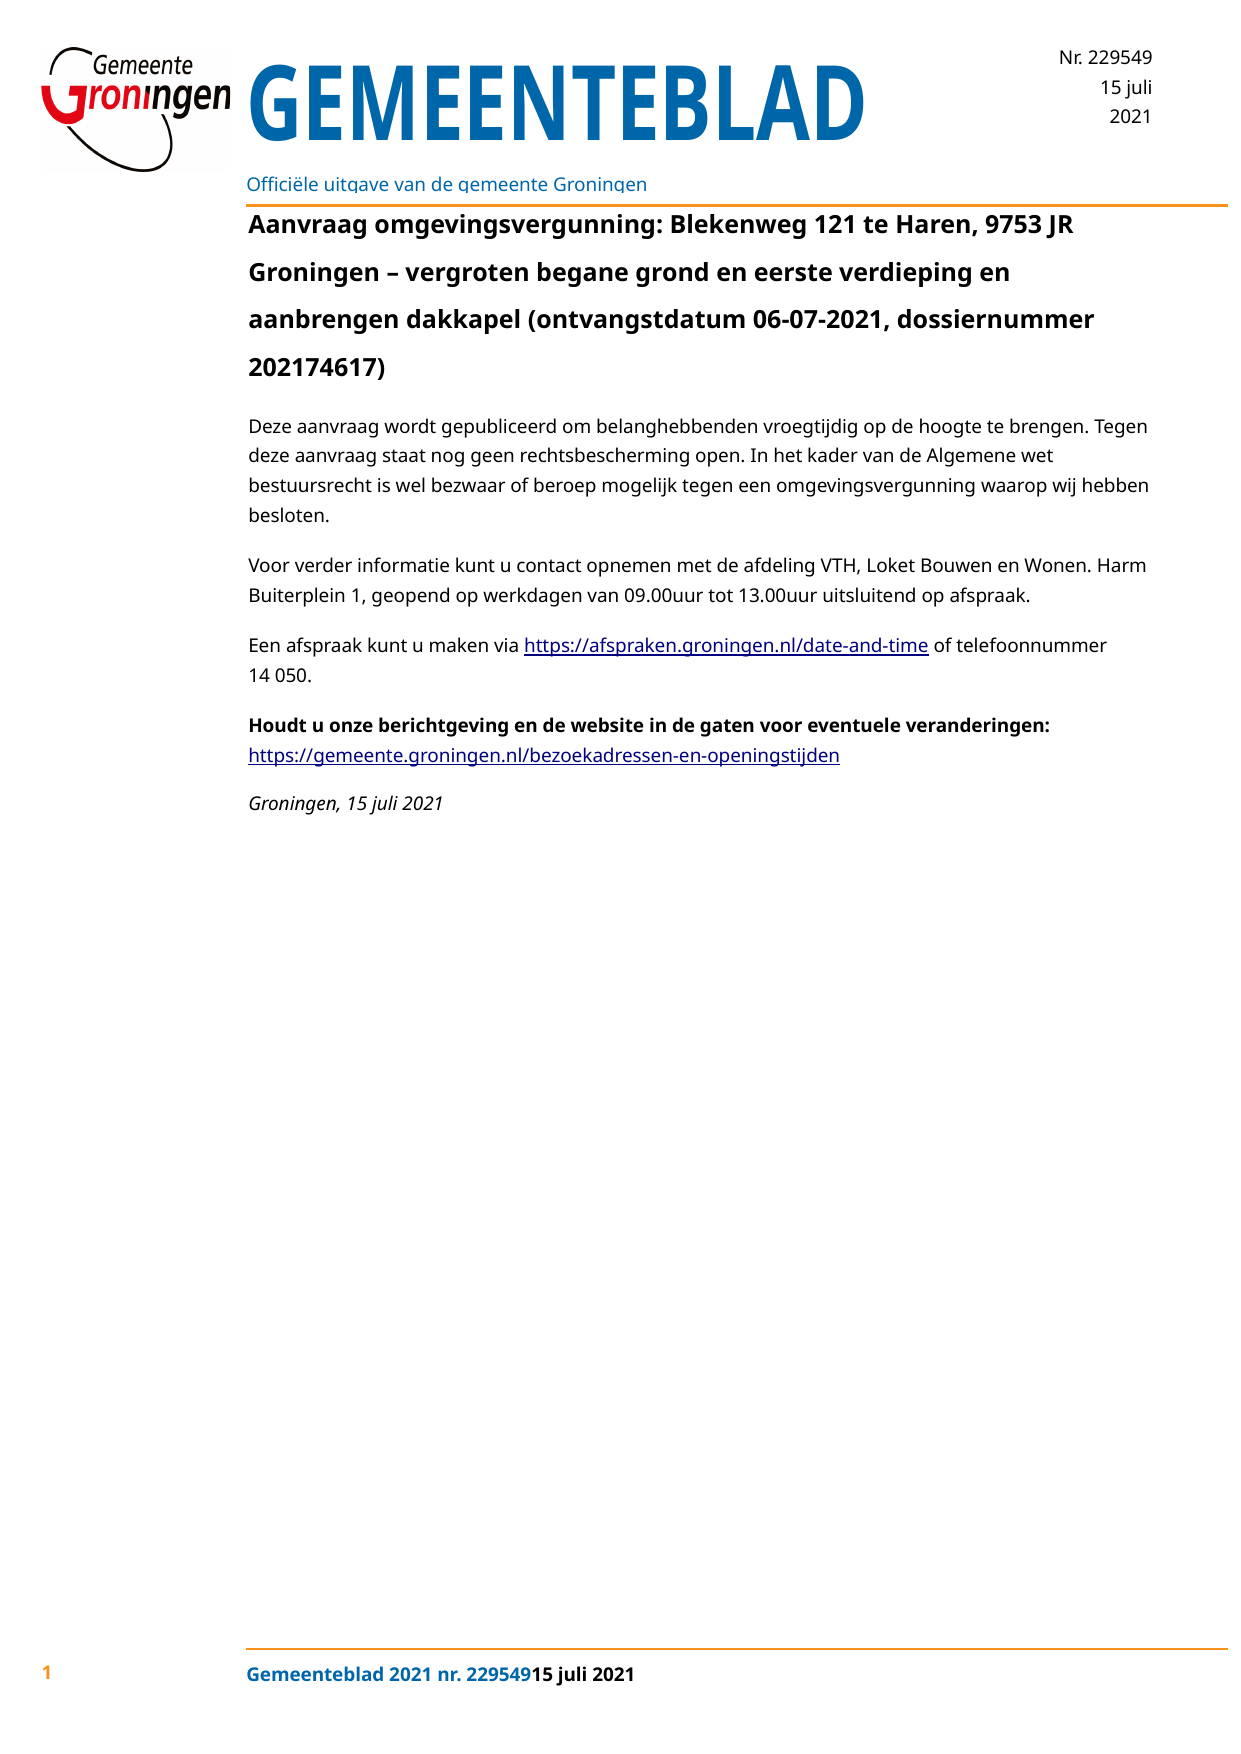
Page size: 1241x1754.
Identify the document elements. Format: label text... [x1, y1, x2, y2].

text Voor verder informatie kunt u contact opnemen met de afdeling VTH, Loket Bouwen en Wonen. Harm Buiterplein 1, geopend op werkdagen van 09.00uur tot 13.00uur uitsluitend op afspraak. [248, 552, 1152, 608]
picture [41, 47, 231, 172]
text Deze aanvraag wordt gepubliceerd om belanghebbenden vroegtijdig op de hoogte te brengen. Tegen deze aanvraag staat nog geen rechtsbescherming open. In het kader van de Algemene wet bestuursrecht is wel bezwaar of beroep mogelijk tegen een omgevingsvergunning waarop wij hebben besloten. [248, 413, 1152, 528]
text Groningen, 15 juli 2021 [248, 790, 1152, 815]
text Aanvraag omgevingsvergunning: Blekenweg 121 te Haren, 9753 JR Groningen – vergroten begane grond en eerste verdieping en aanbrengen dakkapel (ontvangstdatum 06-07-2021, dossiernummer 202174617) [248, 207, 1152, 384]
text Een afspraak kunt u maken via https://afspraken.groningen.nl/date-and-time of telefoonnummer 14 050. [248, 632, 1152, 688]
text Houdt u onze berichtgeving en de website in de gaten voor eventuele veranderingen: https://gemeente.groningen.nl/bezoekadressen-en-openingstijden [248, 712, 1152, 768]
